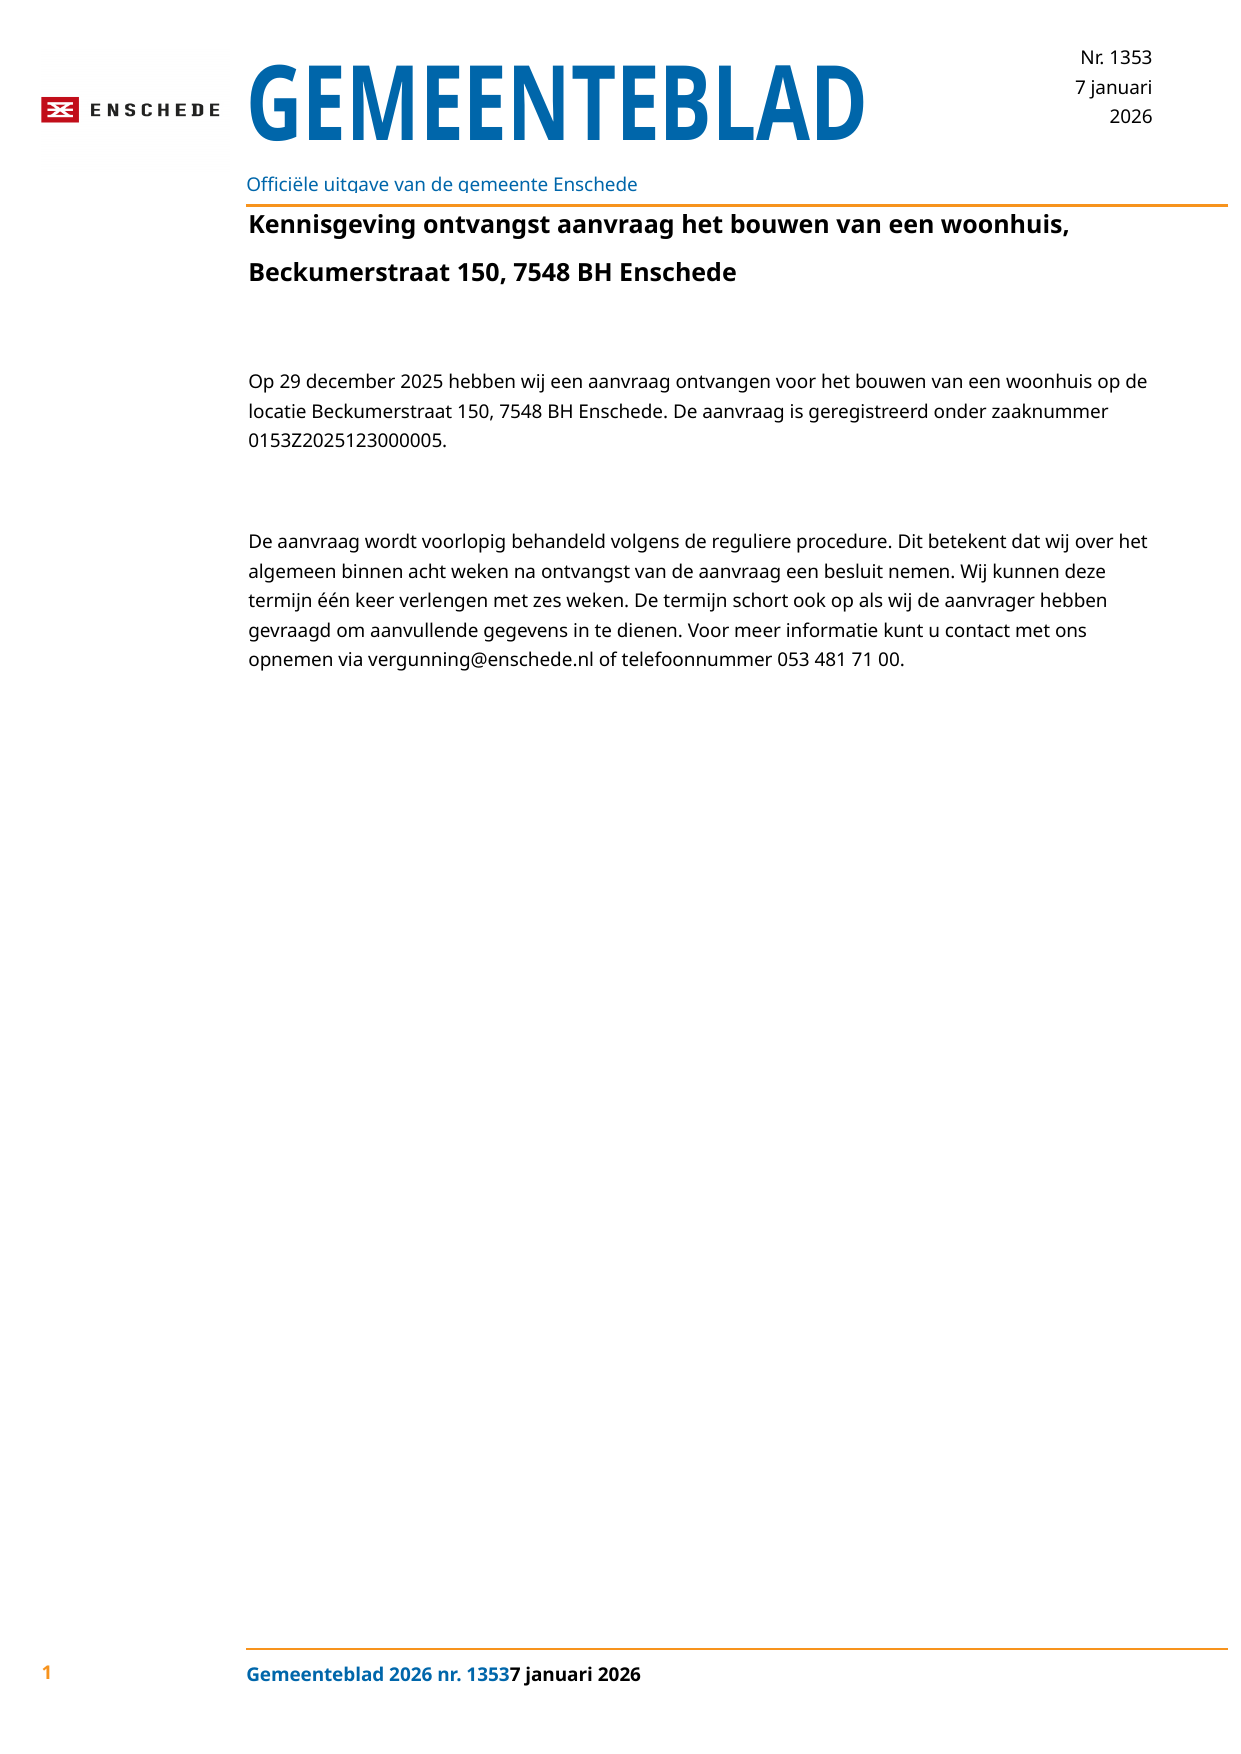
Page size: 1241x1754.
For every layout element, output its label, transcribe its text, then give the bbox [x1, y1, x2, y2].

text Op 29 december 2025 hebben wij een aanvraag ontvangen voor het bouwen van een woonhuis op de locatie Beckumerstraat 150, 7548 BH Enschede. De aanvraag is geregistreerd onder zaaknummer 0153Z2025123000005. [248, 368, 1152, 453]
text Kennisgeving ontvangst aanvraag het bouwen van een woonhuis, Beckumerstraat 150, 7548 BH Enschede [248, 207, 1152, 288]
text De aanvraag wordt voorlopig behandeld volgens de reguliere procedure. Dit betekent dat wij over het algemeen binnen acht weken na ontvangst van de aanvraag een besluit nemen. Wij kunnen deze termijn één keer verlengen met zes weken. De termijn schort ook op als wij de aanvrager hebben gevraagd om aanvullende gegevens in te dienen. Voor meer informatie kunt u contact met ons opnemen via vergunning@enschede.nl of telefoonnummer 053 481 71 00. [248, 528, 1152, 672]
picture [41, 47, 231, 172]
